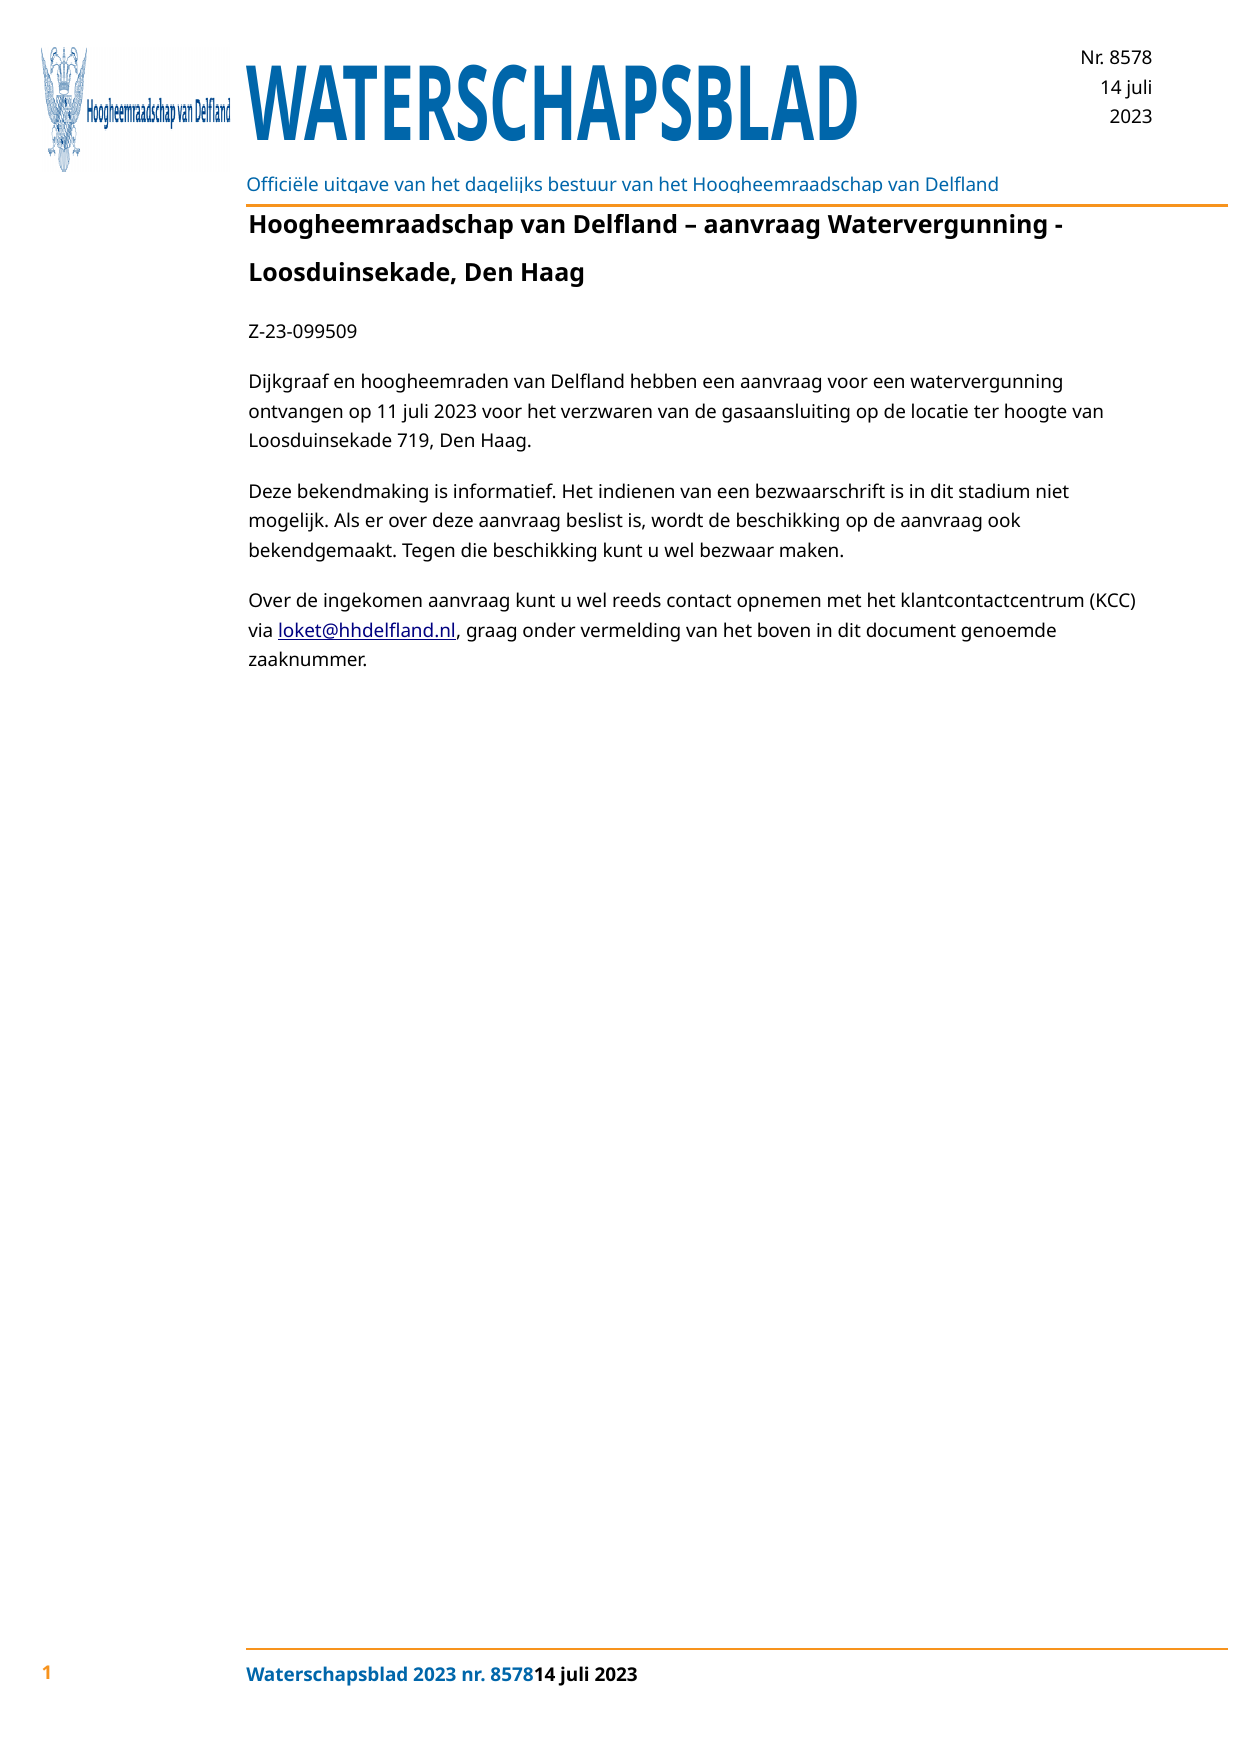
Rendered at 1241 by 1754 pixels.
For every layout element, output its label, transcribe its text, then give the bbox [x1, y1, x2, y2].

text Deze bekendmaking is informatief. Het indienen van een bezwaarschrift is in dit stadium niet mogelijk. Als er over deze aanvraag beslist is, wordt de beschikking op de aanvraag ook bekendgemaakt. Tegen die beschikking kunt u wel bezwaar maken. [248, 478, 1152, 563]
text Dijkgraaf en hoogheemraden van Delfland hebben een aanvraag voor een watervergunning ontvangen op 11 juli 2023 voor het verzwaren van de gasaansluiting op de locatie ter hoogte van Loosduinsekade 719, Den Haag. [248, 368, 1152, 453]
text Over de ingekomen aanvraag kunt u wel reeds contact opnemen met het klantcontactcentrum (KCC) via loket@hhdelfland.nl, graag onder vermelding van het boven in dit document genoemde zaaknummer. [248, 587, 1152, 672]
picture [41, 47, 231, 172]
text Hoogheemraadschap van Delfland – aanvraag Watervergunning - Loosduinsekade, Den Haag [248, 207, 1152, 288]
text Z-23-099509 [248, 318, 1152, 344]
